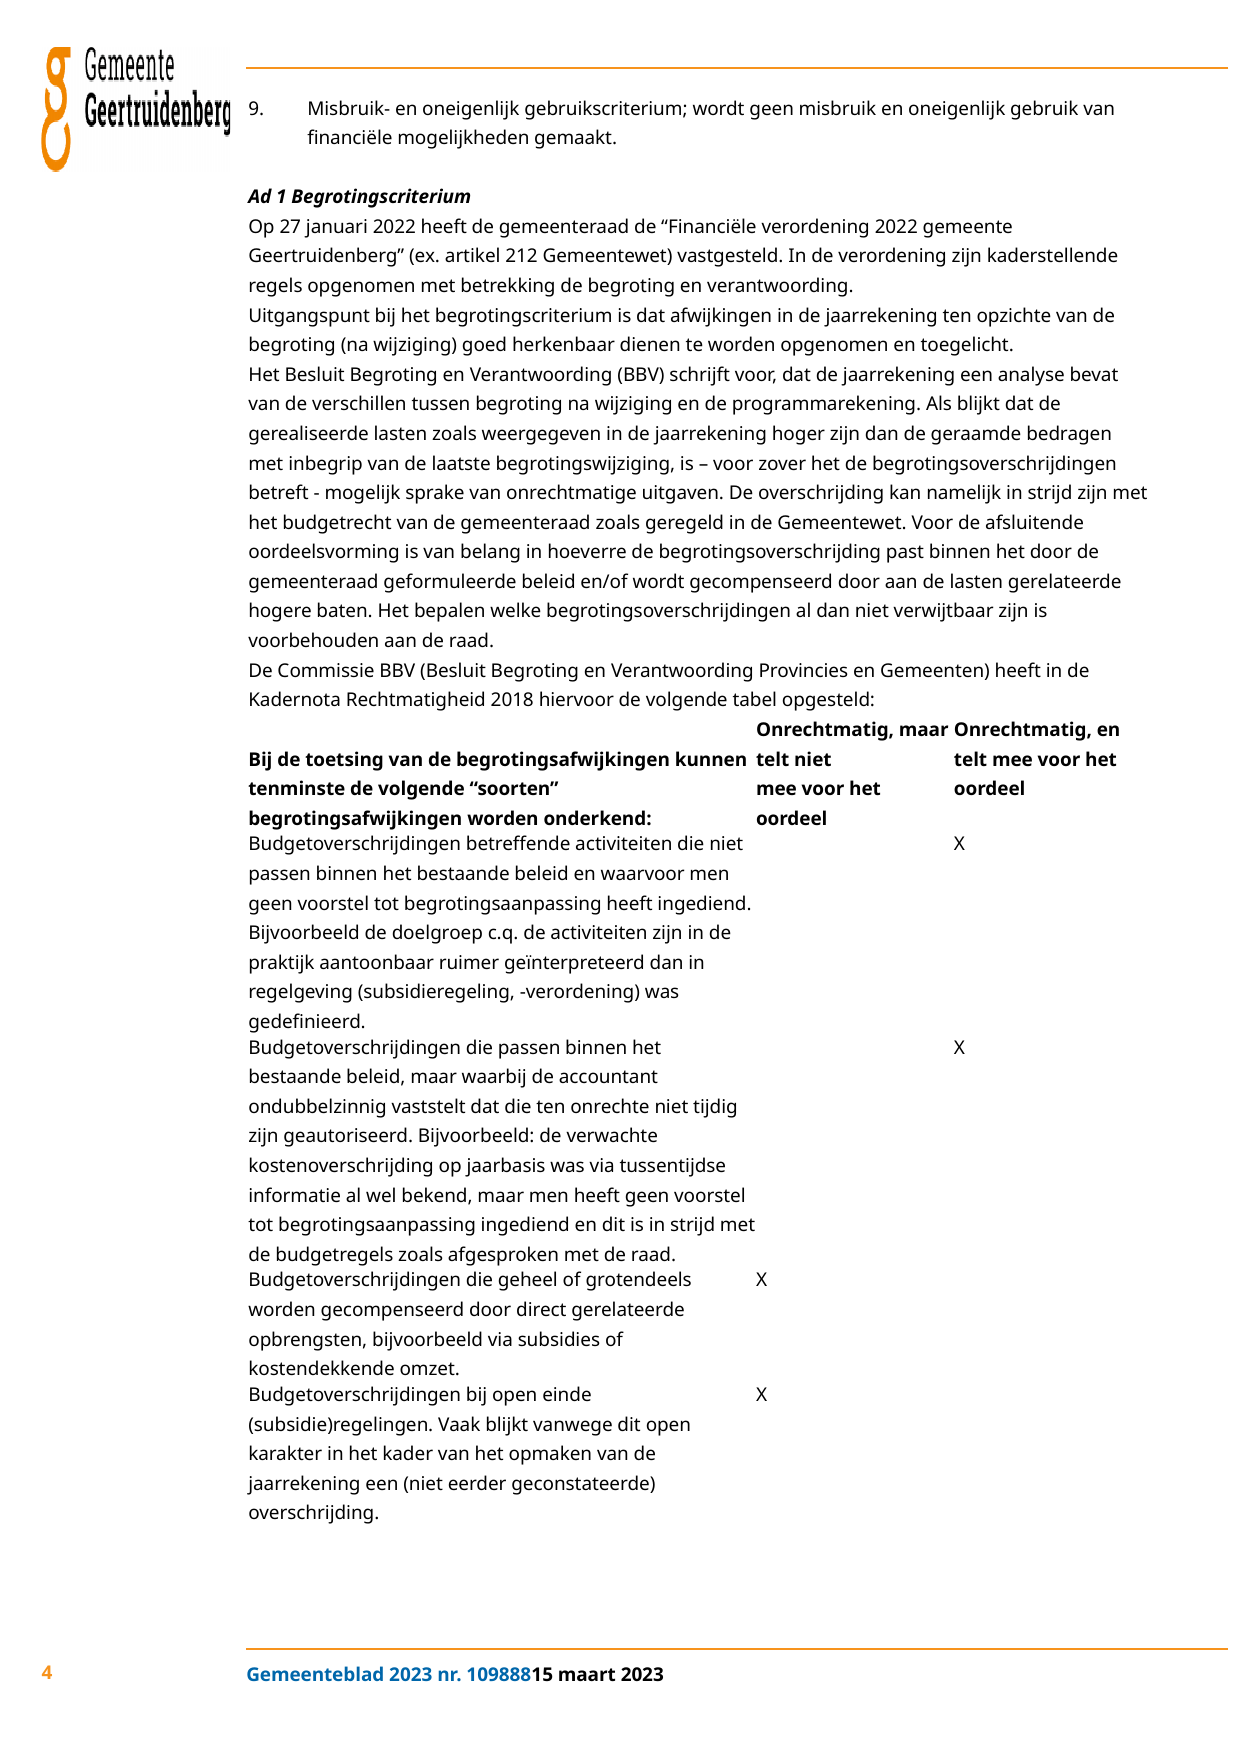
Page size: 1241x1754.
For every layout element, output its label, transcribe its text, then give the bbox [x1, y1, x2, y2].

table_cell [756, 831, 954, 1034]
table_cell [954, 1381, 1152, 1525]
table_cell X [756, 1381, 954, 1525]
picture [41, 47, 231, 172]
table_header Bij de toetsing van de begrotingsafwijkingen kunnen tenminste de volgende “soorten” begrotingsafwijkingen worden onderkend: [248, 716, 756, 831]
table_cell X [954, 831, 1152, 1034]
table_cell Budgetoverschrijdingen betreffende activiteiten die niet passen binnen het bestaande beleid en waarvoor men geen voorstel tot begrotingsaanpassing heeft ingediend. Bijvoorbeeld de doelgroep c.q. de activiteiten zijn in de praktijk aantoonbaar ruimer geïnterpreteerd dan in regelgeving (subsidieregeling, -verordening) was gedefinieerd. [248, 831, 756, 1034]
text Op 27 januari 2022 heeft de gemeenteraad de “Financiële verordening 2022 gemeente Geertruidenberg” (ex. artikel 212 Gemeentewet) vastgesteld. In de verordening zijn kaderstellende regels opgenomen met betrekking de begroting en verantwoording. [248, 213, 1152, 298]
table_header Onrechtmatig, en telt mee voor het oordeel [954, 716, 1152, 831]
text De Commissie BBV (Besluit Begroting en Verantwoording Provincies en Gemeenten) heeft in de Kadernota Rechtmatigheid 2018 hiervoor de volgende tabel opgesteld: [248, 657, 1152, 712]
table_cell [954, 1267, 1152, 1381]
table_cell Budgetoverschrijdingen bij open einde (subsidie)regelingen. Vaak blijkt vanwege dit open karakter in het kader van het opmaken van de jaarrekening een (niet eerder geconstateerde) overschrijding. [248, 1381, 756, 1525]
table_cell X [756, 1267, 954, 1381]
text Uitgangspunt bij het begrotingscriterium is dat afwijkingen in de jaarrekening ten opzichte van de begroting (na wijziging) goed herkenbaar dienen te worden opgenomen en toegelicht. [248, 302, 1152, 357]
table_header Onrechtmatig, maar telt niet mee voor het oordeel [756, 716, 954, 831]
text Het Besluit Begroting en Verantwoording (BBV) schrijft voor, dat de jaarrekening een analyse bevat van de verschillen tussen begroting na wijziging en de programmarekening. Als blijkt dat de gerealiseerde lasten zoals weergegeven in de jaarrekening hoger zijn dan de geraamde bedragen met inbegrip van de laatste begrotingswijziging, is – voor zover het de begrotingsoverschrijdingen betreft - mogelijk sprake van onrechtmatige uitgaven. De overschrijding kan namelijk in strijd zijn met het budgetrecht van de gemeenteraad zoals geregeld in de Gemeentewet. Voor de afsluitende oordeelsvorming is van belang in hoeverre de begrotingsoverschrijding past binnen het door de gemeenteraad geformuleerde beleid en/of wordt gecompenseerd door aan de lasten gerelateerde hogere baten. Het bepalen welke begrotingsoverschrijdingen al dan niet verwijtbaar zijn is voorbehouden aan de raad. [248, 361, 1152, 653]
list Misbruik- en oneigenlijk gebruikscriterium; wordt geen misbruik en oneigenlijk gebruik van financiële mogelijkheden gemaakt. [248, 95, 1152, 150]
table_cell [756, 1034, 954, 1267]
table_cell X [954, 1034, 1152, 1267]
table_cell Budgetoverschrijdingen die geheel of grotendeels worden gecompenseerd door direct gerelateerde opbrengsten, bijvoorbeeld via subsidies of kostendekkende omzet. [248, 1267, 756, 1381]
text Ad 1 Begrotingscriterium [248, 183, 1152, 209]
table_cell Budgetoverschrijdingen die passen binnen het bestaande beleid, maar waarbij de accountant ondubbelzinnig vaststelt dat die ten onrechte niet tijdig zijn geautoriseerd. Bijvoorbeeld: de verwachte kostenoverschrijding op jaarbasis was via tussentijdse informatie al wel bekend, maar men heeft geen voorstel tot begrotingsaanpassing ingediend en dit is in strijd met de budgetregels zoals afgesproken met de raad. [248, 1034, 756, 1267]
